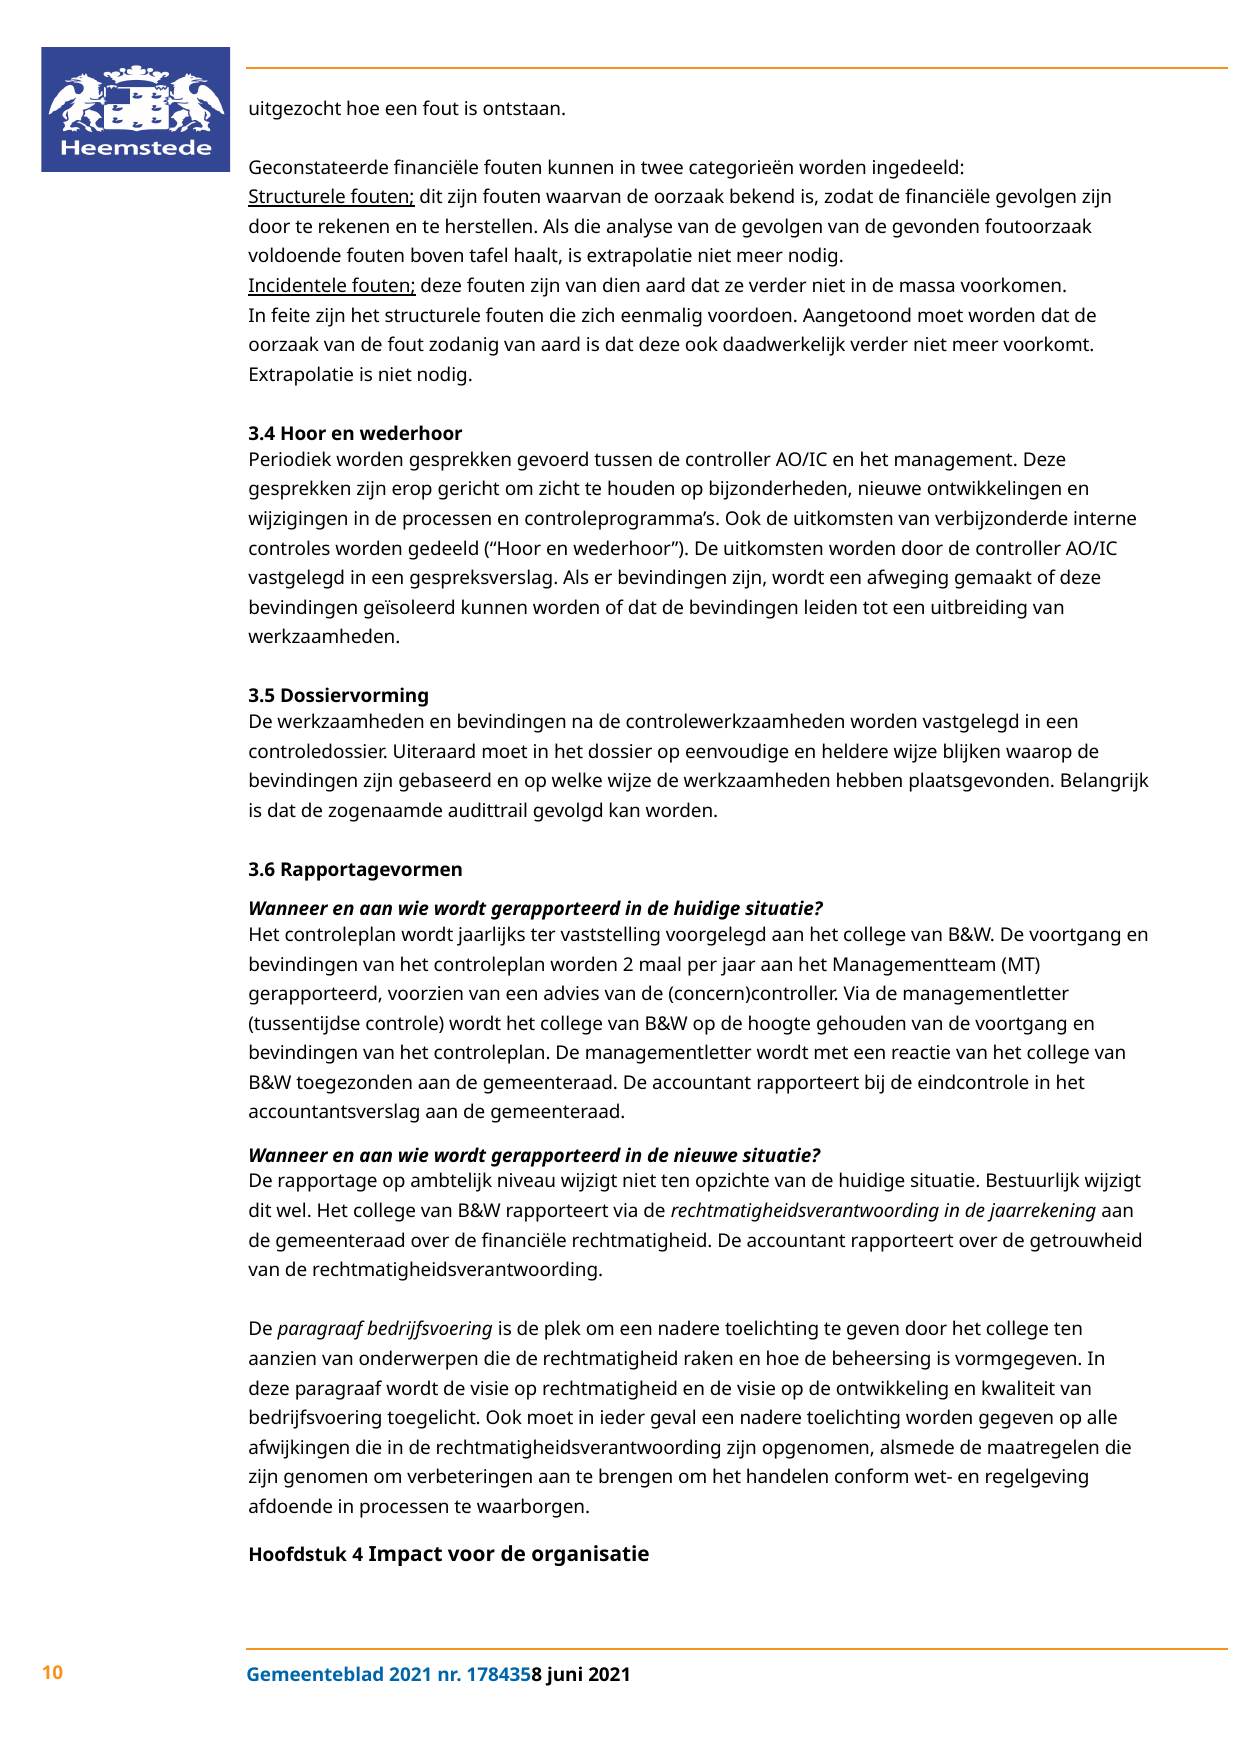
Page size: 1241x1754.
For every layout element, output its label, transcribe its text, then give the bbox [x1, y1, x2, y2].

text uitgezocht hoe een fout is ontstaan. [248, 95, 1152, 121]
text Het controleplan wordt jaarlijks ter vaststelling voorgelegd aan het college van B&W. De voortgang en bevindingen van het controleplan worden 2 maal per jaar aan het Managementteam (MT) gerapporteerd, voorzien van een advies van de (concern)controller. Via de managementletter (tussentijdse controle) wordt het college van B&W op de hoogte gehouden van de voortgang en bevindingen van het controleplan. De managementletter wordt met een reactie van het college van B&W toegezonden aan de gemeenteraad. De accountant rapporteert bij de eindcontrole in het accountantsverslag aan de gemeenteraad. [248, 921, 1152, 1124]
text Periodiek worden gesprekken gevoerd tussen de controller AO/IC en het management. Deze gesprekken zijn erop gericht om zicht te houden op bijzonderheden, nieuwe ontwikkelingen en wijzigingen in de processen en controleprogramma’s. Ook de uitkomsten van verbijzonderde interne controles worden gedeeld (“Hoor en wederhoor”). De uitkomsten worden door de controller AO/IC vastgelegd in een gespreksverslag. Als er bevindingen zijn, wordt een afweging gemaakt of deze bevindingen geïsoleerd kunnen worden of dat de bevindingen leiden tot een uitbreiding van werkzaamheden. [248, 446, 1152, 649]
text In feite zijn het structurele fouten die zich eenmalig voordoen. Aangetoond moet worden dat de oorzaak van de fout zodanig van aard is dat deze ook daadwerkelijk verder niet meer voorkomt. [248, 302, 1152, 357]
text Hoofdstuk 4 Impact voor de organisatie [248, 1539, 1152, 1567]
text Structurele fouten; dit zijn fouten waarvan de oorzaak bekend is, zodat de financiële gevolgen zijn door te rekenen en te herstellen. Als die analyse van de gevolgen van de gevonden foutoorzaak voldoende fouten boven tafel haalt, is extrapolatie niet meer nodig. [248, 183, 1152, 268]
picture [41, 47, 231, 172]
text Wanneer en aan wie wordt gerapporteerd in de huidige situatie? [248, 896, 1152, 921]
text Geconstateerde financiële fouten kunnen in twee categorieën worden ingedeeld: [248, 154, 1152, 180]
text 3.6 Rapportagevormen [248, 856, 1152, 882]
text 3.5 Dossiervorming [248, 683, 1152, 708]
text De werkzaamheden en bevindingen na de controlewerkzaamheden worden vastgelegd in een controledossier. Uiteraard moet in het dossier op eenvoudige en heldere wijze blijken waarop de bevindingen zijn gebaseerd en op welke wijze de werkzaamheden hebben plaatsgevonden. Belangrijk is dat de zogenaamde audittrail gevolgd kan worden. [248, 708, 1152, 823]
text De rapportage op ambtelijk niveau wijzigt niet ten opzichte van de huidige situatie. Bestuurlijk wijzigt dit wel. Het college van B&W rapporteert via de rechtmatigheidsverantwoording in de jaarrekening aan de gemeenteraad over de financiële rechtmatigheid. De accountant rapporteert over de getrouwheid van de rechtmatigheidsverantwoording. [248, 1168, 1152, 1282]
text Wanneer en aan wie wordt gerapporteerd in de nieuwe situatie? [248, 1142, 1152, 1168]
text 3.4 Hoor en wederhoor [248, 420, 1152, 446]
text Incidentele fouten; deze fouten zijn van dien aard dat ze verder niet in de massa voorkomen. [248, 272, 1152, 298]
text Extrapolatie is niet nodig. [248, 361, 1152, 387]
text De paragraaf bedrijfsvoering is de plek om een nadere toelichting te geven door het college ten aanzien van onderwerpen die de rechtmatigheid raken en hoe de beheersing is vormgegeven. In deze paragraaf wordt de visie op rechtmatigheid en de visie op de ontwikkeling en kwaliteit van bedrijfsvoering toegelicht. Ook moet in ieder geval een nadere toelichting worden gegeven op alle afwijkingen die in de rechtmatigheidsverantwoording zijn opgenomen, alsmede de maatregelen die zijn genomen om verbeteringen aan te brengen om het handelen conform wet- en regelgeving afdoende in processen te waarborgen. [248, 1316, 1152, 1519]
